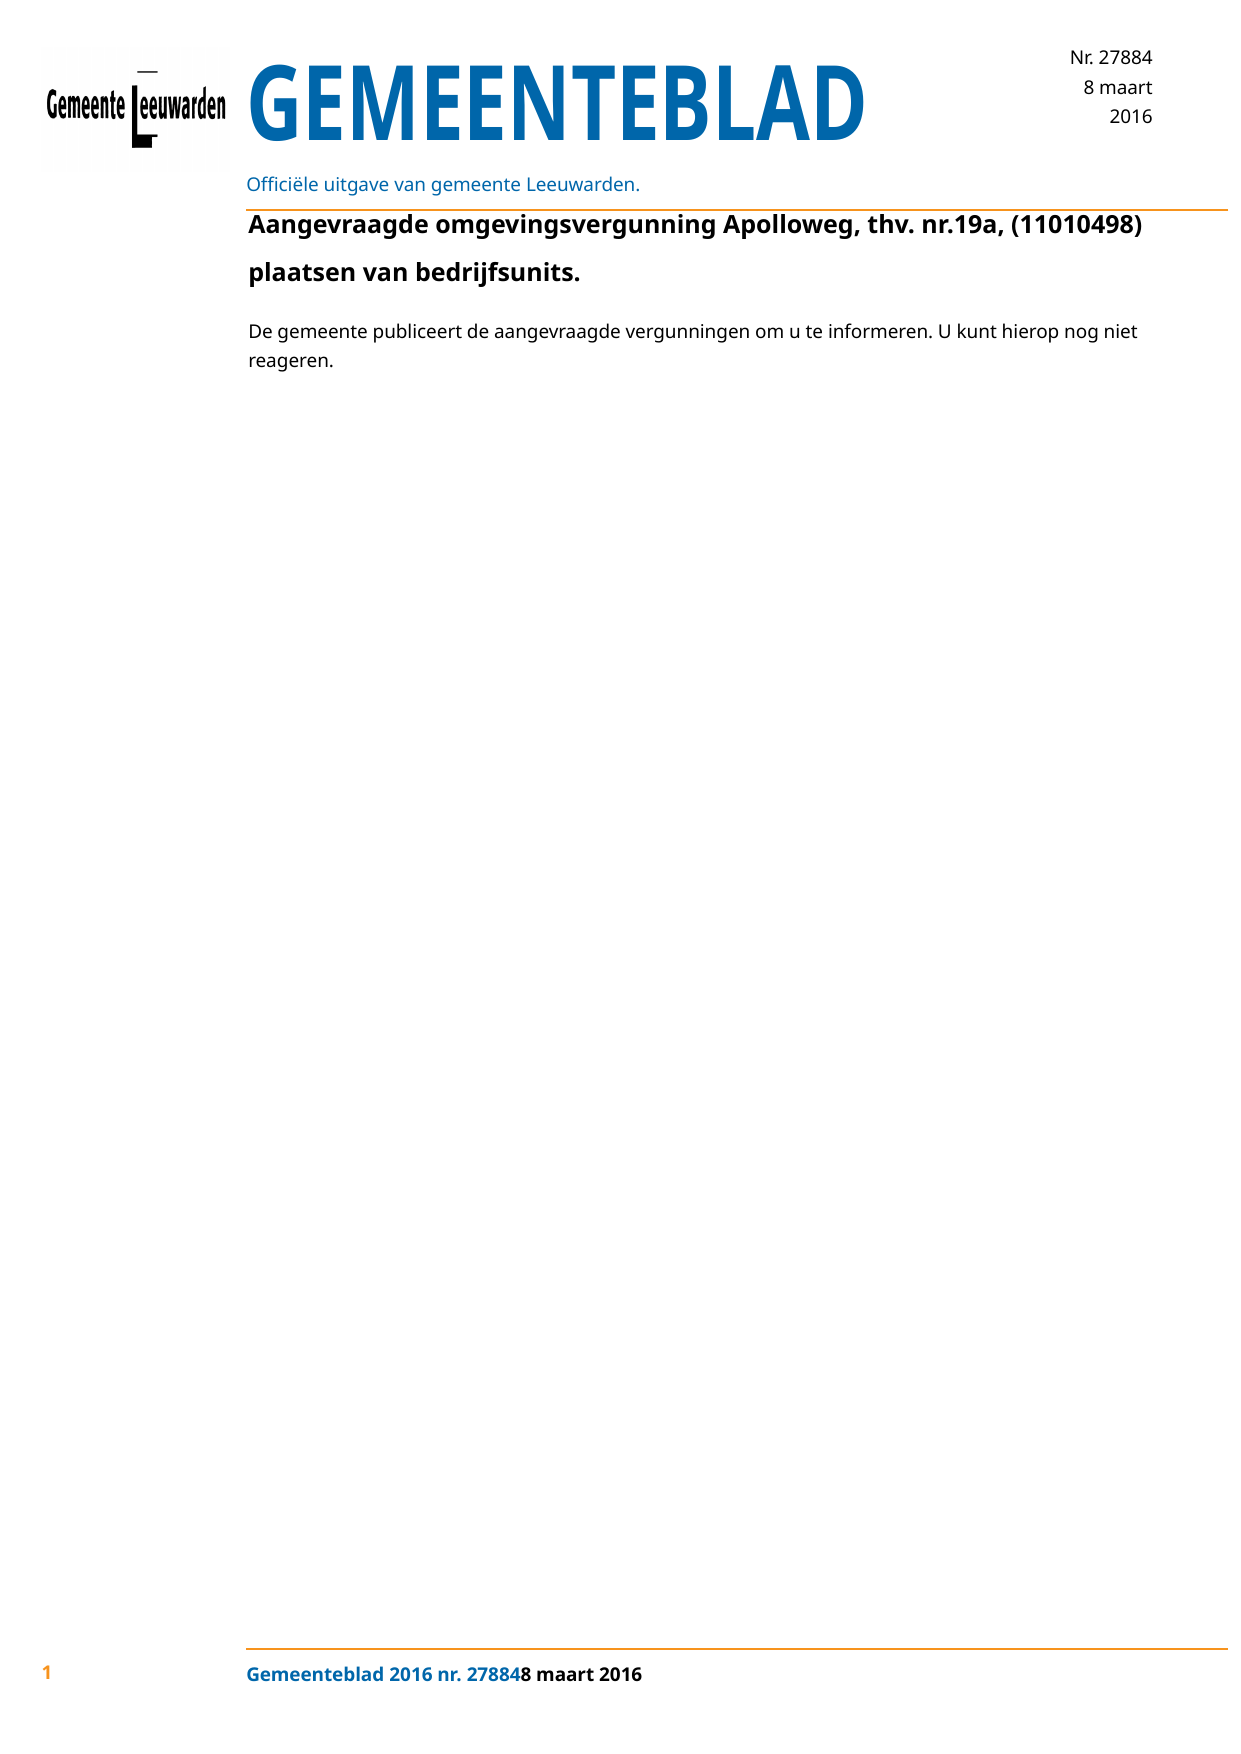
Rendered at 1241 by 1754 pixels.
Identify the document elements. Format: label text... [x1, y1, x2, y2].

picture [41, 47, 231, 172]
text Aangevraagde omgevingsvergunning Apolloweg, thv. nr.19a, (11010498) plaatsen van bedrijfsunits. [248, 211, 1152, 288]
text De gemeente publiceert de aangevraagde vergunningen om u te informeren. U kunt hierop nog niet reageren. [248, 318, 1152, 373]
